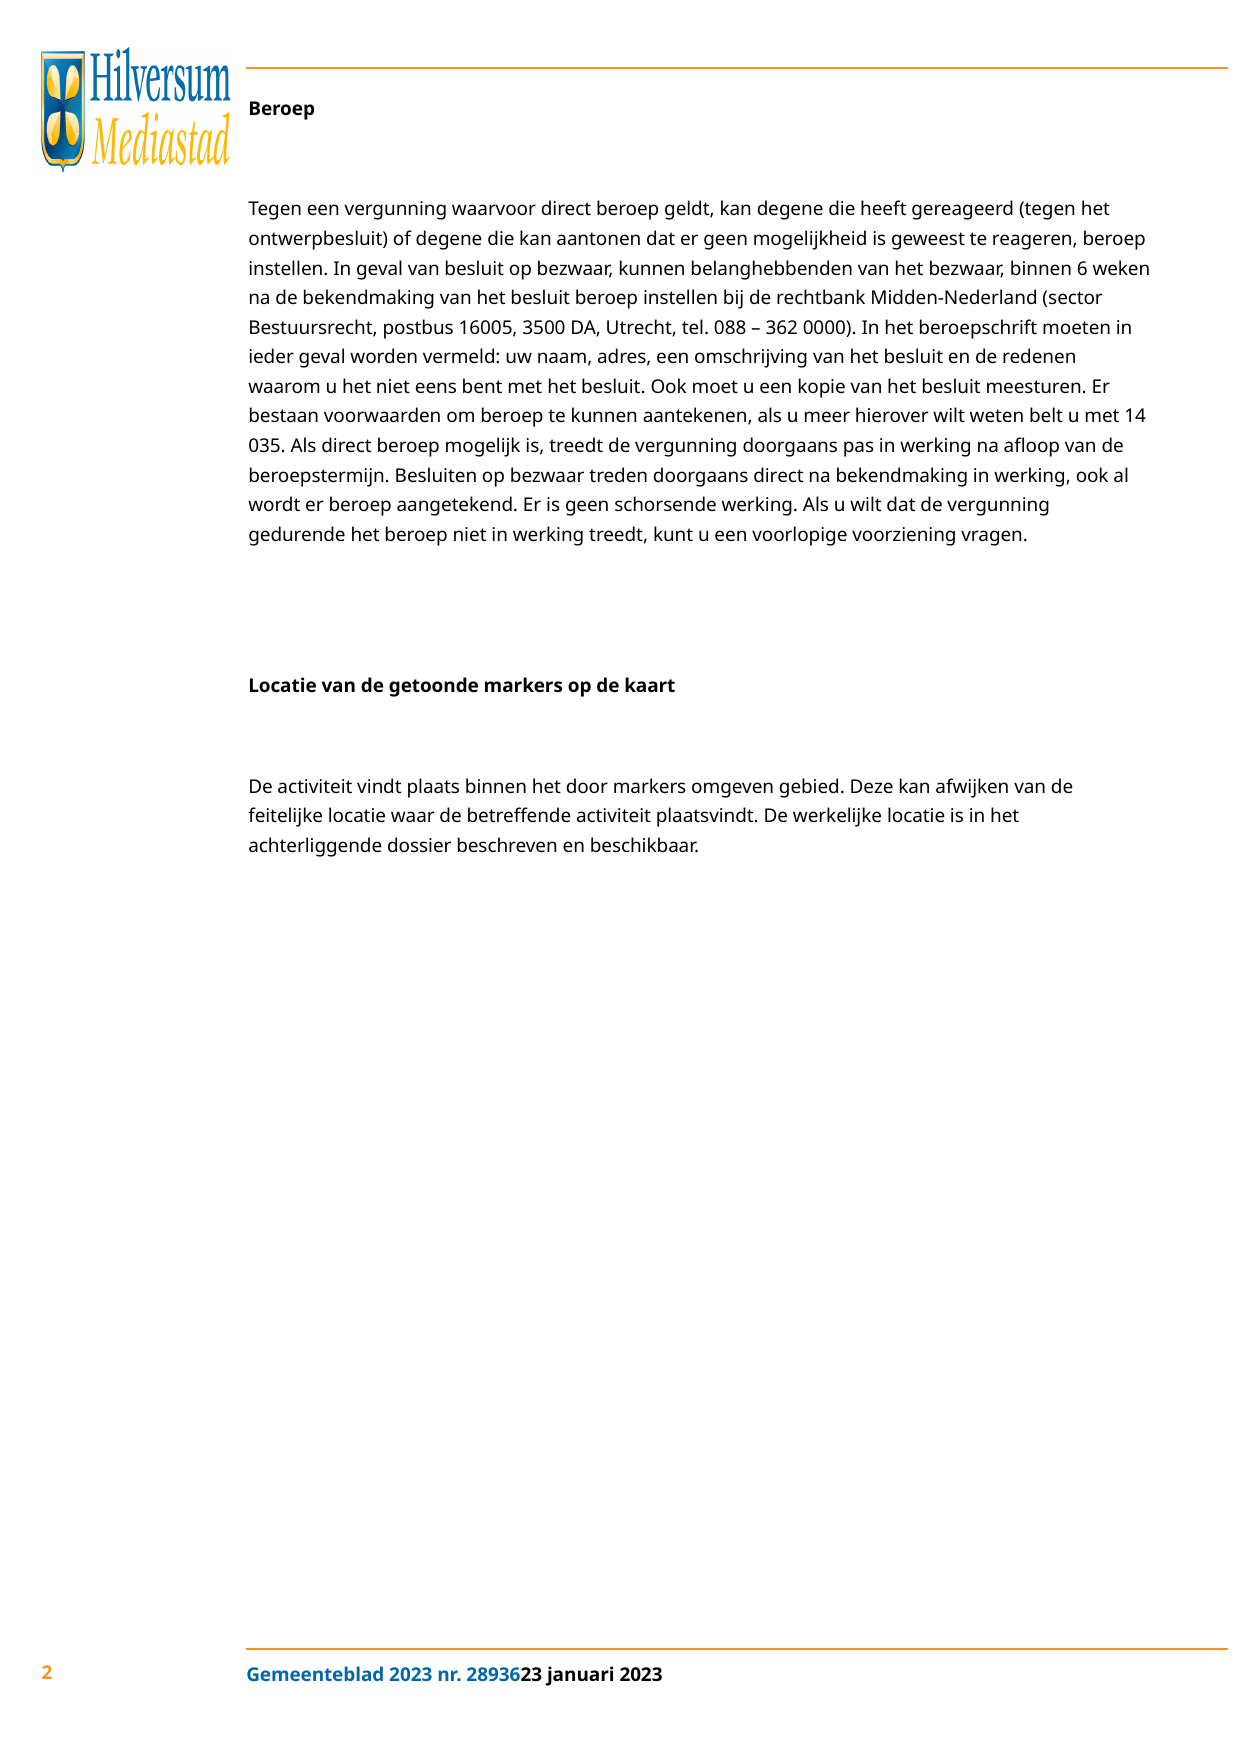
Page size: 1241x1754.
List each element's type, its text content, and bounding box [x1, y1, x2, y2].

picture [41, 47, 231, 172]
text Tegen een vergunning waarvoor direct beroep geldt, kan degene die heeft gereageerd (tegen het ontwerpbesluit) of degene die kan aantonen dat er geen mogelijkheid is geweest te reageren, beroep instellen. In geval van besluit op bezwaar, kunnen belanghebbenden van het bezwaar, binnen 6 weken na de bekendmaking van het besluit beroep instellen bij de rechtbank Midden-Nederland (sector Bestuursrecht, postbus 16005, 3500 DA, Utrecht, tel. 088 – 362 0000). In het beroepschrift moeten in ieder geval worden vermeld: uw naam, adres, een omschrijving van het besluit en de redenen waarom u het niet eens bent met het besluit. Ook moet u een kopie van het besluit meesturen. Er bestaan voorwaarden om beroep te kunnen aantekenen, als u meer hierover wilt weten belt u met 14 035. Als direct beroep mogelijk is, treedt de vergunning doorgaans pas in werking na afloop van de beroepstermijn. Besluiten op bezwaar treden doorgaans direct na bekendmaking in werking, ook al wordt er beroep aangetekend. Er is geen schorsende werking. Als u wilt dat de vergunning gedurende het beroep niet in werking treedt, kunt u een voorlopige voorziening vragen. [248, 196, 1152, 547]
text Beroep [248, 95, 1152, 121]
text Locatie van de getoonde markers op de kaart [248, 672, 1152, 698]
text De activiteit vindt plaats binnen het door markers omgeven gebied. Deze kan afwijken van de feitelijke locatie waar de betreffende activiteit plaatsvindt. De werkelijke locatie is in het achterliggende dossier beschreven en beschikbaar. [248, 773, 1152, 858]
